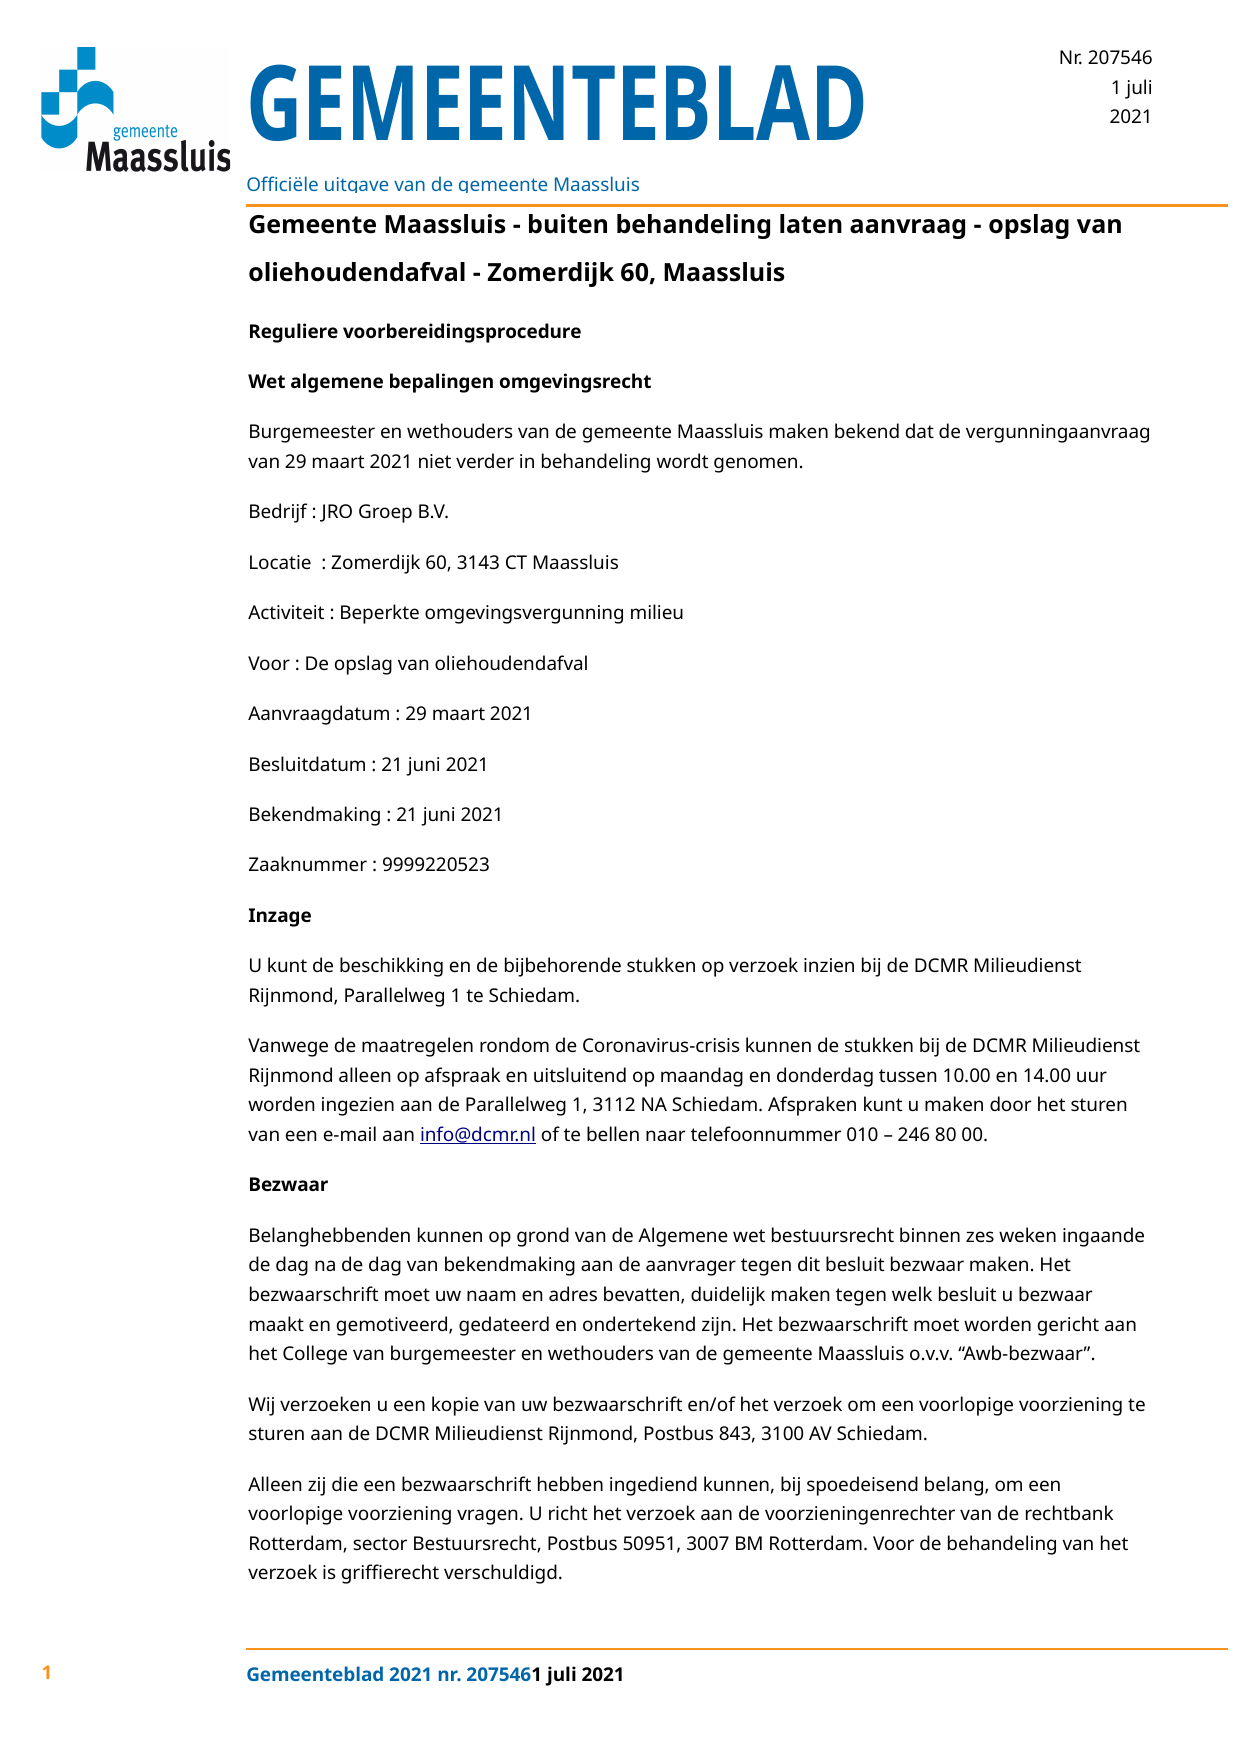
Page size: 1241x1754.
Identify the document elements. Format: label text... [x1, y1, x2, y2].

text Bekendmaking : 21 juni 2021 [248, 801, 1152, 827]
text Wet algemene bepalingen omgevingsrecht [248, 368, 1152, 394]
text Reguliere voorbereidingsprocedure [248, 318, 1152, 344]
text Burgemeester en wethouders van de gemeente Maassluis maken bekend dat de vergunningaanvraag van 29 maart 2021 niet verder in behandeling wordt genomen. [248, 419, 1152, 474]
text Voor : De opslag van oliehoudendafval [248, 650, 1152, 676]
text Gemeente Maassluis - buiten behandeling laten aanvraag - opslag van oliehoudendafval - Zomerdijk 60, Maassluis [248, 207, 1152, 288]
text Locatie : Zomerdijk 60, 3143 CT Maassluis [248, 549, 1152, 575]
picture [41, 47, 77, 92]
text Alleen zij die een bezwaarschrift hebben ingediend kunnen, bij spoedeisend belang, om een voorlopige voorziening vragen. U richt het verzoek aan de voorzieningenrechter van de rechtbank Rotterdam, sector Bestuursrecht, Postbus 50951, 3007 BM Rotterdam. Voor de behandeling van het verzoek is griffierecht verschuldigd. [248, 1471, 1152, 1585]
text Wij verzoeken u een kopie van uw bezwaarschrift en/of het verzoek om een voorlopige voorziening te sturen aan de DCMR Milieudienst Rijnmond, Postbus 843, 3100 AV Schiedam. [248, 1391, 1152, 1446]
text Belanghebbenden kunnen op grond van de Algemene wet bestuursrecht binnen zes weken ingaande de dag na de dag van bekendmaking aan de aanvrager tegen dit besluit bezwaar maken. Het bezwaarschrift moet uw naam en adres bevatten, duidelijk maken tegen welk besluit u bezwaar maakt en gemotiveerd, gedateerd en ondertekend zijn. Het bezwaarschrift moet worden gericht aan het College van burgemeester en wethouders van de gemeente Maassluis o.v.v. “Awb-bezwaar”. [248, 1222, 1152, 1366]
text Zaaknummer : 9999220523 [248, 852, 1152, 877]
text Inzage [248, 902, 1152, 928]
text U kunt de beschikking en de bijbehorende stukken op verzoek inzien bij de DCMR Milieudienst Rijnmond, Parallelweg 1 te Schiedam. [248, 952, 1152, 1008]
text Vanwege de maatregelen rondom de Coronavirus-crisis kunnen de stukken bij de DCMR Milieudienst Rijnmond alleen op afspraak en uitsluitend op maandag en donderdag tussen 10.00 en 14.00 uur worden ingezien aan de Parallelweg 1, 3112 NA Schiedam. Afspraken kunt u maken door het sturen van een e-mail aan info@dcmr.nl of te bellen naar telefoonnummer 010 – 246 80 00. [248, 1032, 1152, 1147]
text Besluitdatum : 21 juni 2021 [248, 751, 1152, 777]
picture [41, 47, 231, 172]
text Bezwaar [248, 1172, 1152, 1197]
text Activiteit : Beperkte omgevingsvergunning milieu [248, 599, 1152, 625]
text Aanvraagdatum : 29 maart 2021 [248, 700, 1152, 726]
text Bedrijf : JRO Groep B.V. [248, 499, 1152, 524]
